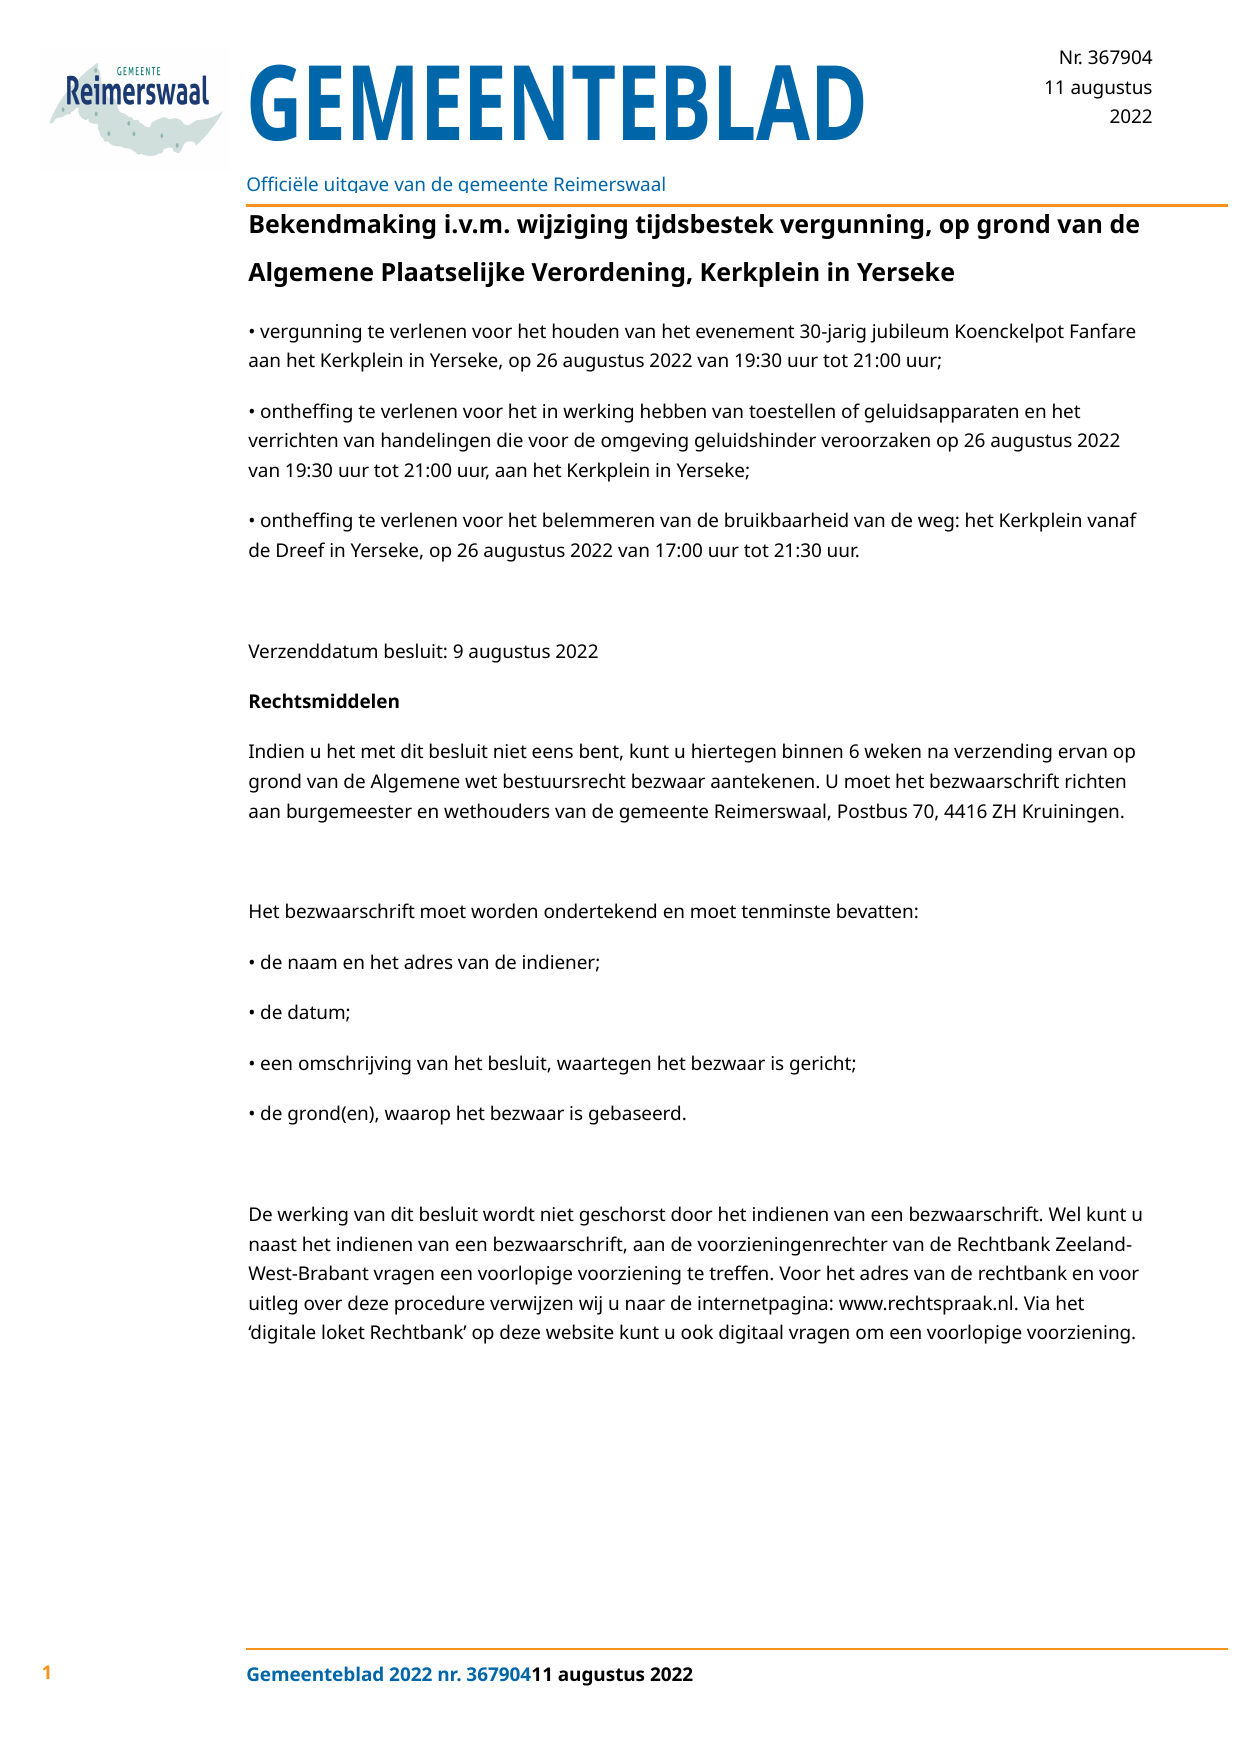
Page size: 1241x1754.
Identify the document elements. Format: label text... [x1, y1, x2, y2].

text Het bezwaarschrift moet worden ondertekend en moet tenminste bevatten: [248, 899, 1152, 924]
text • een omschrijving van het besluit, waartegen het bezwaar is gericht; [248, 1050, 1152, 1076]
text Bekendmaking i.v.m. wijziging tijdsbestek vergunning, op grond van de Algemene Plaatselijke Verordening, Kerkplein in Yerseke [248, 207, 1152, 288]
text • de datum; [248, 999, 1152, 1025]
text Indien u het met dit besluit niet eens bent, kunt u hiertegen binnen 6 weken na verzending ervan op grond van de Algemene wet bestuursrecht bezwaar aantekenen. U moet het bezwaarschrift richten aan burgemeester en wethouders van de gemeente Reimerswaal, Postbus 70, 4416 ZH Kruiningen. [248, 739, 1152, 824]
text • ontheffing te verlenen voor het belemmeren van de bruikbaarheid van de weg: het Kerkplein vanaf de Dreef in Yerseke, op 26 augustus 2022 van 17:00 uur tot 21:30 uur. [248, 507, 1152, 563]
text • vergunning te verlenen voor het houden van het evenement 30-jarig jubileum Koenckelpot Fanfare aan het Kerkplein in Yerseke, op 26 augustus 2022 van 19:30 uur tot 21:00 uur; [248, 318, 1152, 373]
text Verzenddatum besluit: 9 augustus 2022 [248, 638, 1152, 664]
text • de naam en het adres van de indiener; [248, 949, 1152, 975]
text • ontheffing te verlenen voor het in werking hebben van toestellen of geluidsapparaten en het verrichten van handelingen die voor de omgeving geluidshinder veroorzaken op 26 augustus 2022 van 19:30 uur tot 21:00 uur, aan het Kerkplein in Yerseke; [248, 398, 1152, 483]
text • de grond(en), waarop het bezwaar is gebaseerd. [248, 1100, 1152, 1126]
text Rechtsmiddelen [248, 688, 1152, 714]
text De werking van dit besluit wordt niet geschorst door het indienen van een bezwaarschrift. Wel kunt u naast het indienen van een bezwaarschrift, aan de voorzieningenrechter van de Rechtbank Zeeland-West-Brabant vragen een voorlopige voorziening te treffen. Voor het adres van de rechtbank en voor uitleg over deze procedure verwijzen wij u naar de internetpagina: www.rechtspraak.nl. Via het ‘digitale loket Rechtbank’ op deze website kunt u ook digitaal vragen om een voorlopige voorziening. [248, 1201, 1152, 1345]
picture [41, 47, 231, 172]
